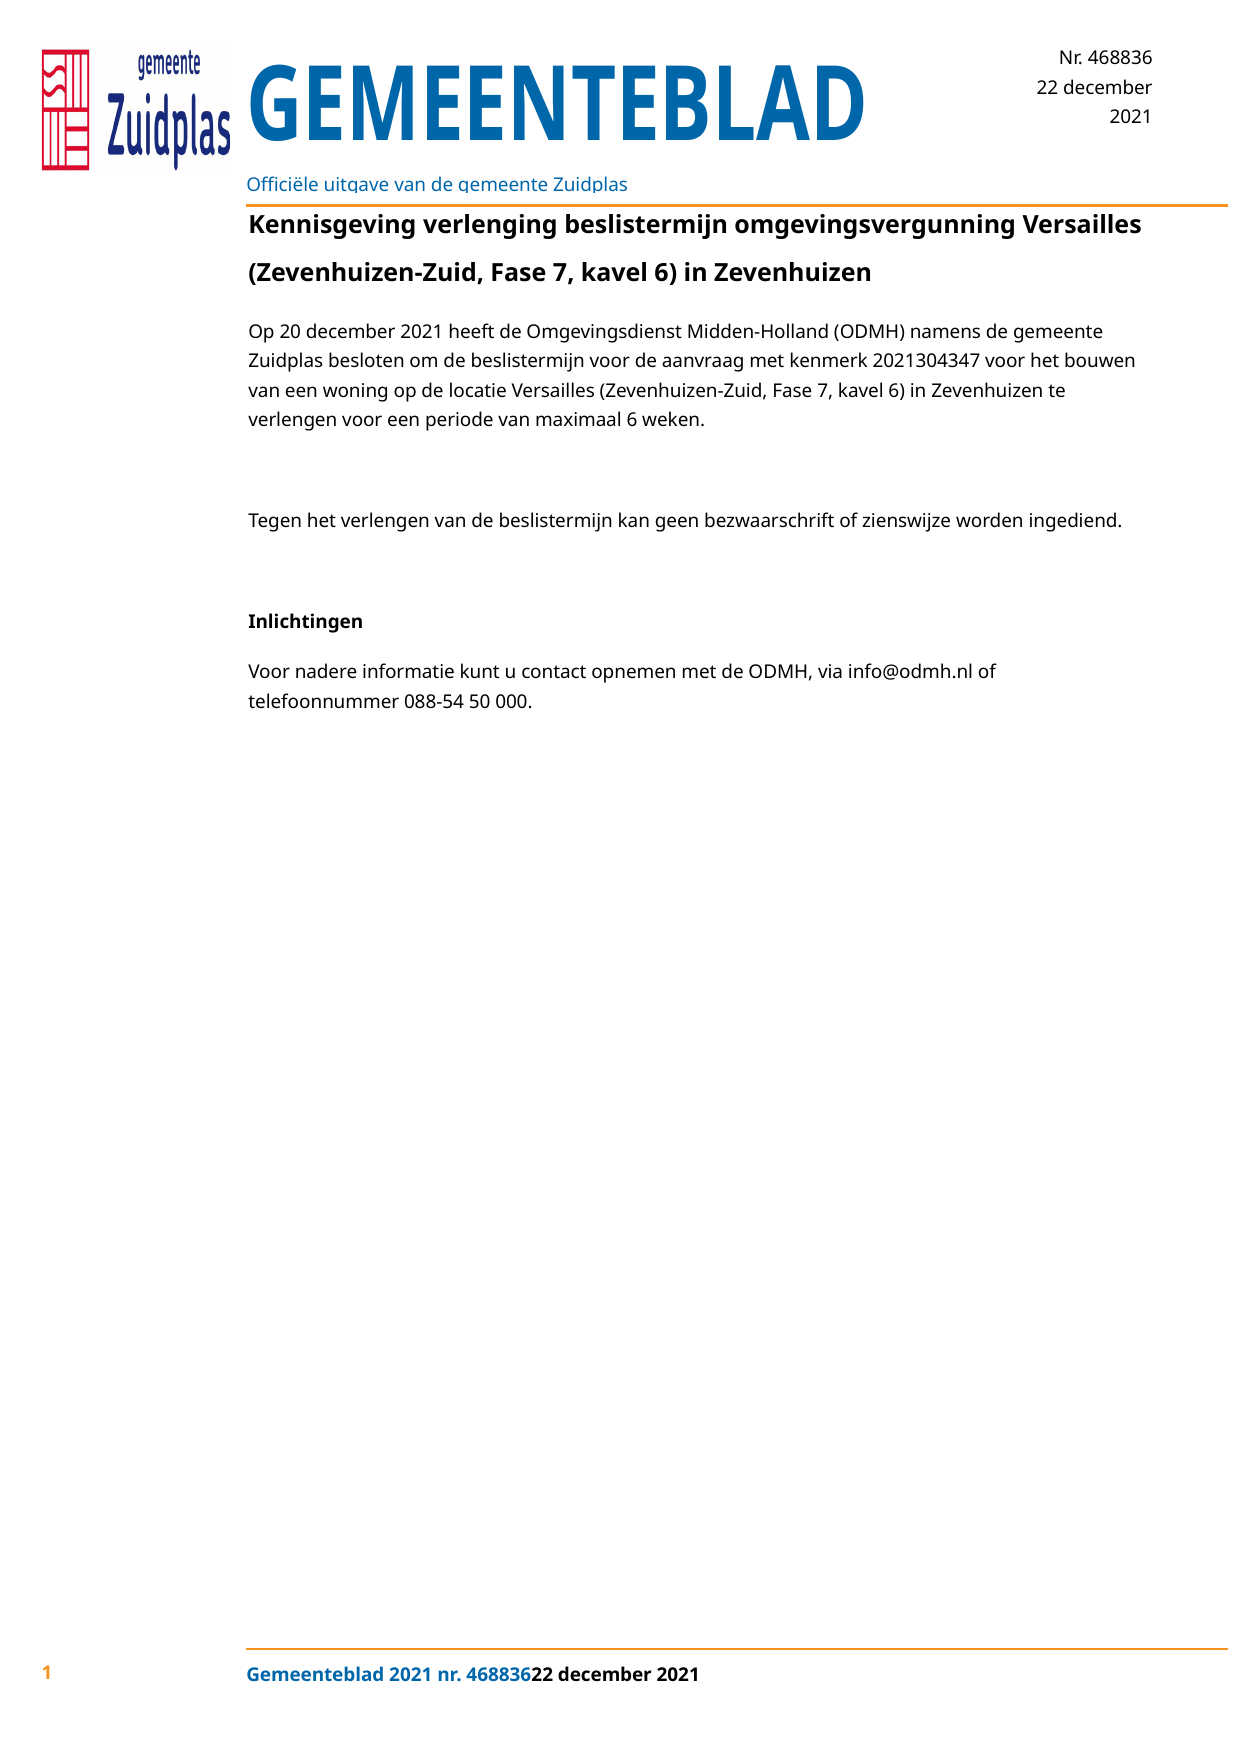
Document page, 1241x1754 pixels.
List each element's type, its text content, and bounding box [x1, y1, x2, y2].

text Voor nadere informatie kunt u contact opnemen met de ODMH, via info@odmh.nl of telefoonnummer 088-54 50 000. [248, 659, 1152, 714]
text Kennisgeving verlenging beslistermijn omgevingsvergunning Versailles (Zevenhuizen-Zuid, Fase 7, kavel 6) in Zevenhuizen [248, 207, 1152, 288]
picture [41, 47, 231, 172]
text Inlichtingen [248, 608, 1152, 634]
text Op 20 december 2021 heeft de Omgevingsdienst Midden-Holland (ODMH) namens de gemeente Zuidplas besloten om de beslistermijn voor de aanvraag met kenmerk 2021304347 voor het bouwen van een woning op de locatie Versailles (Zevenhuizen-Zuid, Fase 7, kavel 6) in Zevenhuizen te verlengen voor een periode van maximaal 6 weken. [248, 318, 1152, 432]
text Tegen het verlengen van de beslistermijn kan geen bezwaarschrift of zienswijze worden ingediend. [248, 507, 1152, 533]
